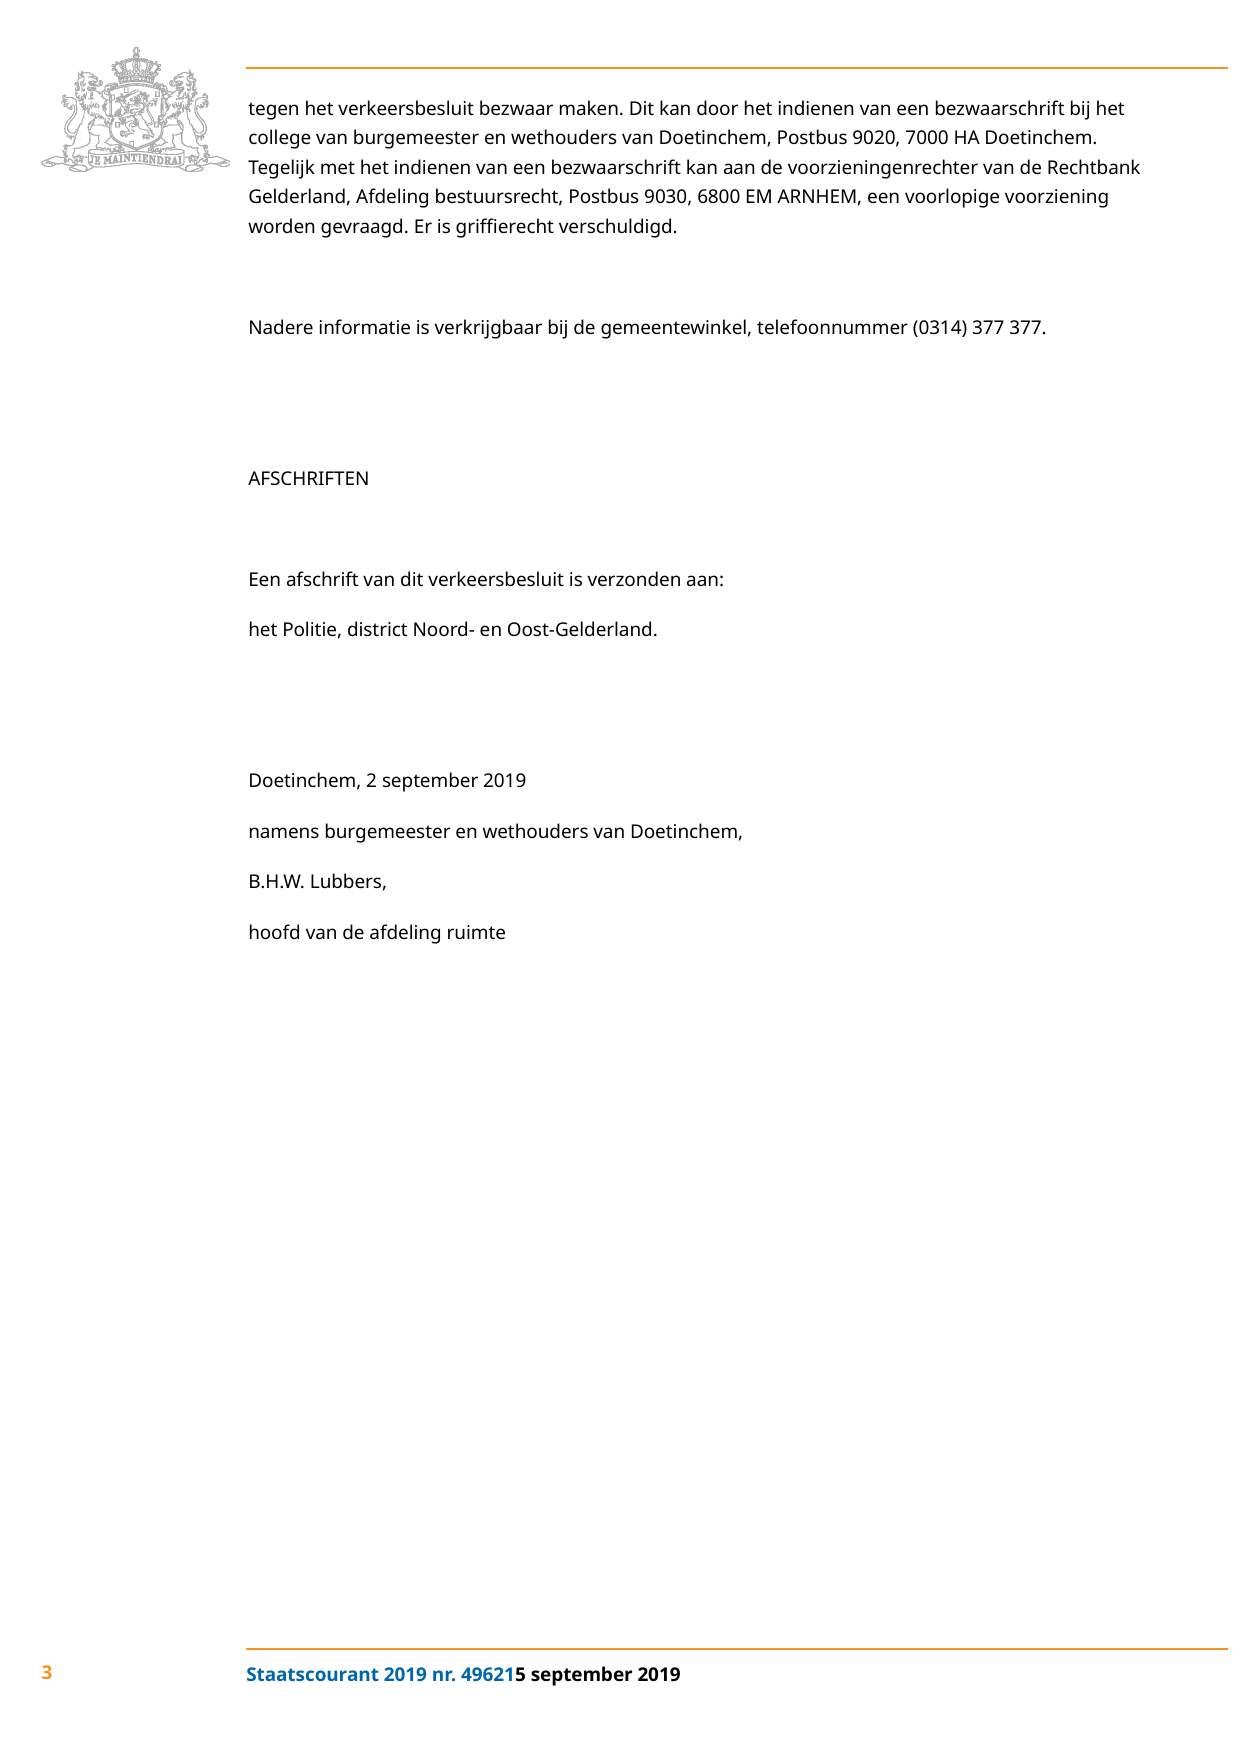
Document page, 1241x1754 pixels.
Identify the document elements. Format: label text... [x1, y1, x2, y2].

text Doetinchem, 2 september 2019 [248, 768, 1152, 793]
text Een afschrift van dit verkeersbesluit is verzonden aan: [248, 566, 1152, 592]
text hoofd van de afdeling ruimte [248, 919, 1152, 945]
text tegen het verkeersbesluit bezwaar maken. Dit kan door het indienen van een bezwaarschrift bij het college van burgemeester en wethouders van Doetinchem, Postbus 9020, 7000 HA Doetinchem. Tegelijk met het indienen van een bezwaarschrift kan aan de voorzieningenrechter van de Rechtbank Gelderland, Afdeling bestuursrecht, Postbus 9030, 6800 EM ARNHEM, een voorlopige voorziening worden gevraagd. Er is griffierecht verschuldigd. [248, 95, 1152, 239]
text B.H.W. Lubbers, [248, 868, 1152, 894]
text namens burgemeester en wethouders van Doetinchem, [248, 818, 1152, 844]
text AFSCHRIFTEN [248, 465, 1152, 491]
text Nadere informatie is verkrijgbaar bij de gemeentewinkel, telefoonnummer (0314) 377 377. [248, 314, 1152, 340]
picture [41, 47, 231, 172]
text het Politie, district Noord- en Oost-Gelderland. [248, 616, 1152, 642]
